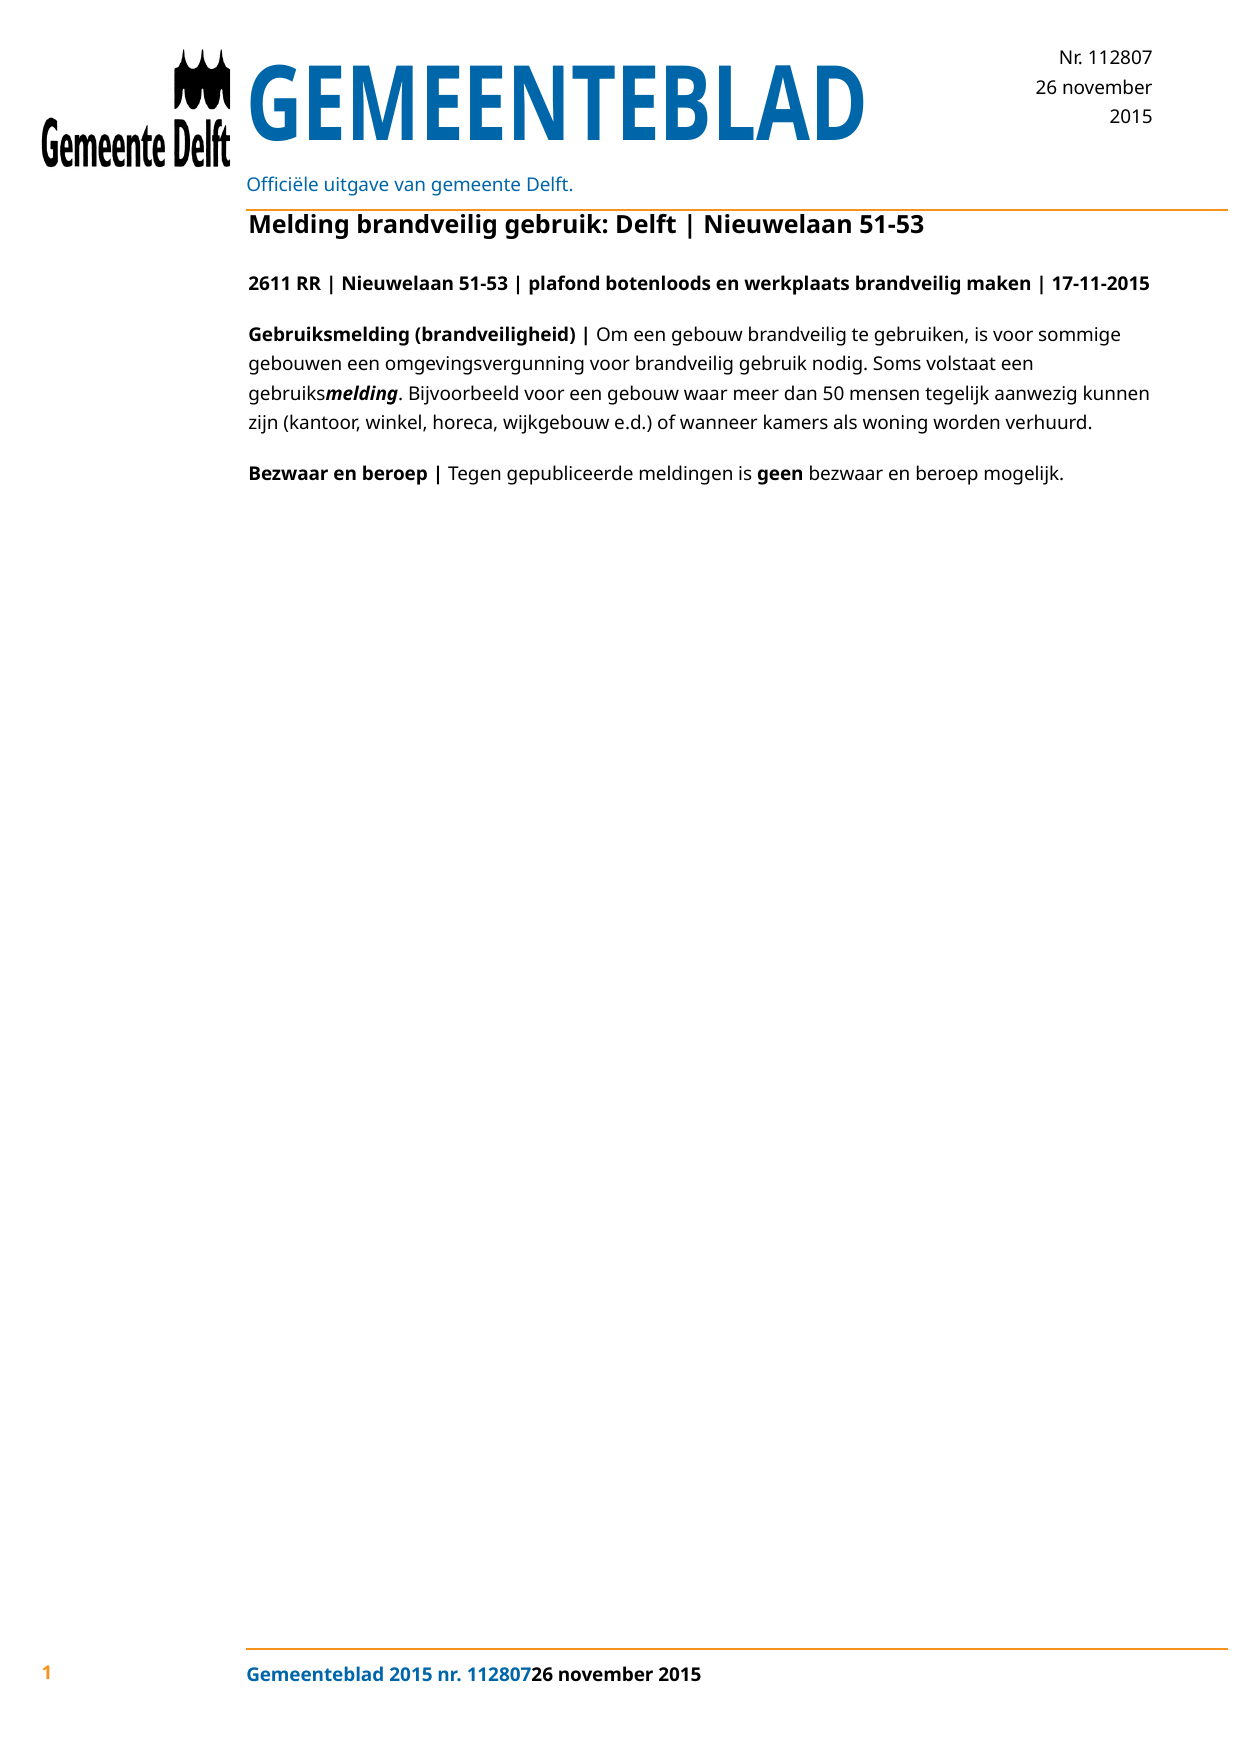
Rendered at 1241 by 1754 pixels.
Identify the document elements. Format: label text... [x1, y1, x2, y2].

text Bezwaar en beroep | Tegen gepubliceerde meldingen is geen bezwaar en beroep mogelijk. [248, 460, 1152, 486]
text Gebruiksmelding (brandveiligheid) | Om een gebouw brandveilig te gebruiken, is voor sommige gebouwen een omgevingsvergunning voor brandveilig gebruik nodig. Soms volstaat een gebruiksmelding. Bijvoorbeeld voor een gebouw waar meer dan 50 mensen tegelijk aanwezig kunnen zijn (kantoor, winkel, horeca, wijkgebouw e.d.) of wanneer kamers als woning worden verhuurd. [248, 321, 1152, 435]
picture [41, 47, 231, 172]
text Melding brandveilig gebruik: Delft | Nieuwelaan 51-53 [248, 211, 1152, 241]
text 2611 RR | Nieuwelaan 51-53 | plafond botenloods en werkplaats brandveilig maken | 17-11-2015 [248, 270, 1152, 296]
